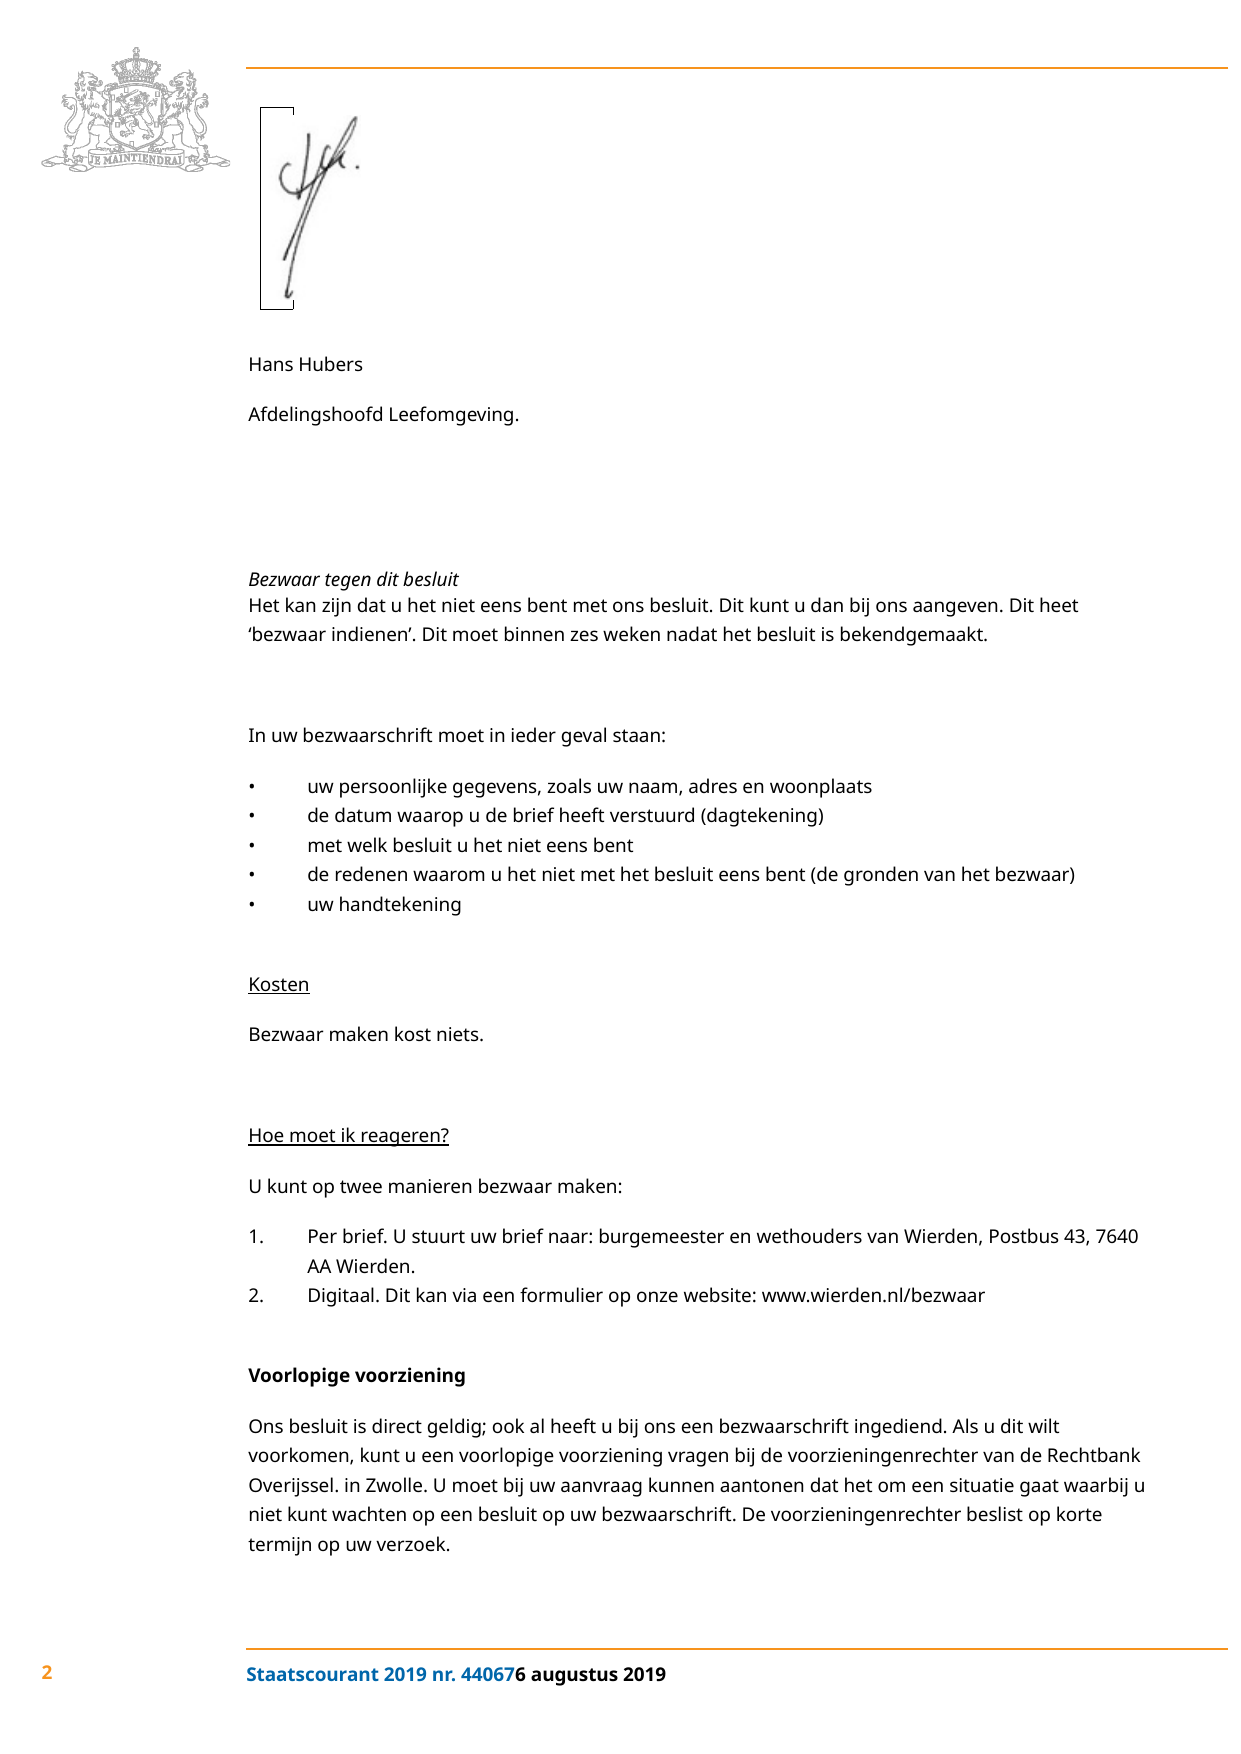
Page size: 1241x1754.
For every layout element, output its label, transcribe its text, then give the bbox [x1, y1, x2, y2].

list Per brief. U stuurt uw brief naar: burgemeester en wethouders van Wierden, Postbus 43, 7640 AA Wierden. [248, 1223, 1152, 1278]
list de redenen waarom u het niet met het besluit eens bent (de gronden van het bezwaar) [248, 862, 1152, 887]
text Het kan zijn dat u het niet eens bent met ons besluit. Dit kunt u dan bij ons aangeven. Dit heet ‘bezwaar indienen’. Dit moet binnen zes weken nadat het besluit is bekendgemaakt. [248, 592, 1152, 647]
text Hoe moet ik reageren? [248, 1122, 1152, 1148]
text Afdelingshoofd Leefomgeving. [248, 401, 1152, 427]
text Ons besluit is direct geldig; ook al heeft u bij ons een bezwaarschrift ingediend. Als u dit wilt voorkomen, kunt u een voorlopige voorziening vragen bij de voorzieningenrechter van de Rechtbank Overijssel. in Zwolle. U moet bij uw aanvraag kunnen aantonen dat het om een situatie gaat waarbij u niet kunt wachten op een besluit op uw bezwaarschrift. De voorzieningenrechter beslist op korte termijn op uw verzoek. [248, 1413, 1152, 1557]
text U kunt op twee manieren bezwaar maken: [248, 1173, 1152, 1198]
text Kosten [248, 971, 1152, 997]
list de datum waarop u de brief heeft verstuurd (dagtekening) [248, 802, 1152, 828]
text Voorlopige voorziening [248, 1362, 1152, 1388]
list uw handtekening [248, 891, 1152, 917]
text Hans Hubers [248, 351, 1152, 377]
text Bezwaar tegen dit besluit [248, 566, 1152, 592]
text In uw bezwaarschrift moet in ieder geval staan: [248, 722, 1152, 748]
list uw persoonlijke gegevens, zoals uw naam, adres en woonplaats [248, 773, 1152, 798]
picture [41, 47, 231, 172]
text Bezwaar maken kost niets. [248, 1022, 1152, 1047]
list Digitaal. Dit kan via een formulier op onze website: www.wierden.nl/bezwaar [248, 1282, 1152, 1308]
picture [268, 115, 361, 300]
list met welk besluit u het niet eens bent [248, 832, 1152, 858]
